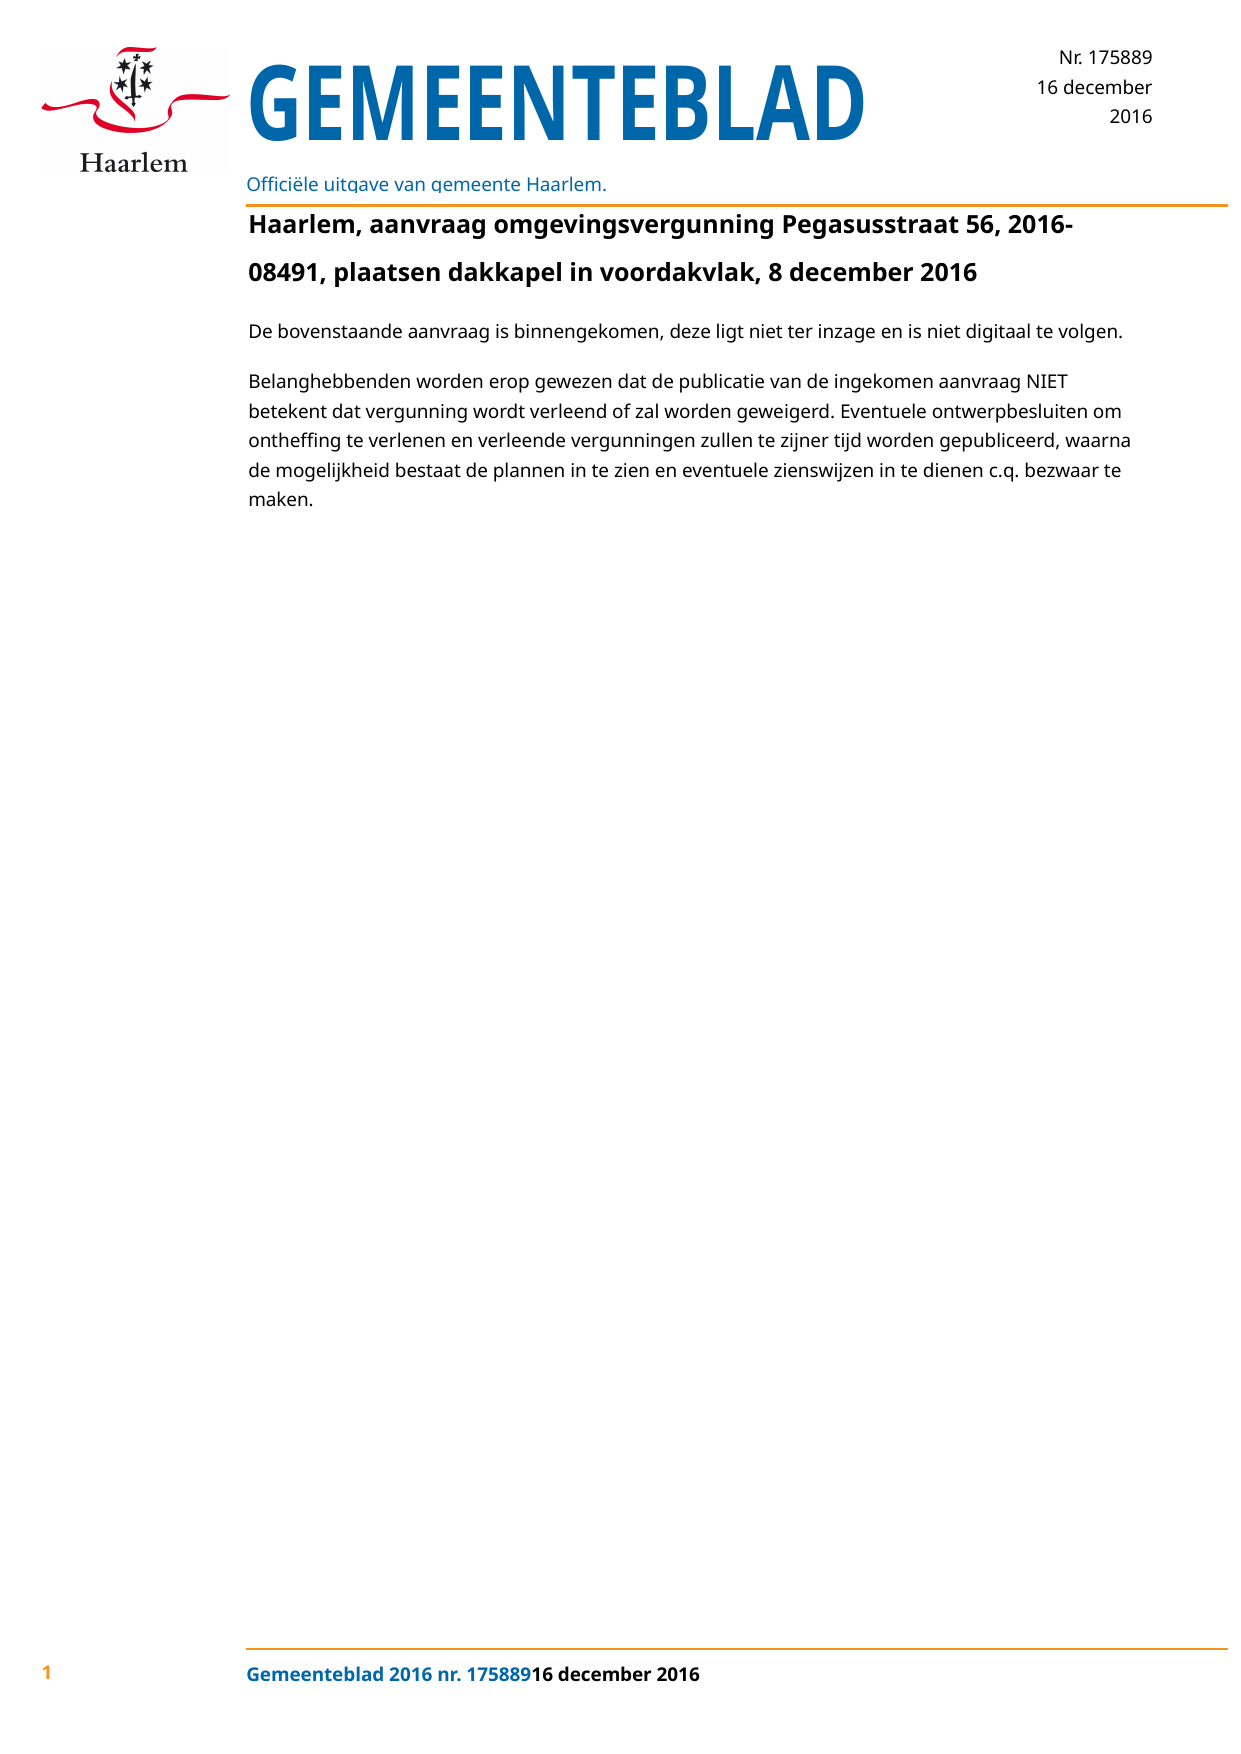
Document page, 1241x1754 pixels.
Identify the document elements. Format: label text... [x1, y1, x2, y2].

text Haarlem, aanvraag omgevingsvergunning Pegasusstraat 56, 2016-08491, plaatsen dakkapel in voordakvlak, 8 december 2016 [248, 207, 1152, 288]
picture [41, 47, 231, 172]
text De bovenstaande aanvraag is binnengekomen, deze ligt niet ter inzage en is niet digitaal te volgen. [248, 318, 1152, 344]
text Belanghebbenden worden erop gewezen dat de publicatie van de ingekomen aanvraag NIET betekent dat vergunning wordt verleend of zal worden geweigerd. Eventuele ontwerpbesluiten om ontheffing te verlenen en verleende vergunningen zullen te zijner tijd worden gepubliceerd, waarna de mogelijkheid bestaat de plannen in te zien en eventuele zienswijzen in te dienen c.q. bezwaar te maken. [248, 368, 1152, 512]
